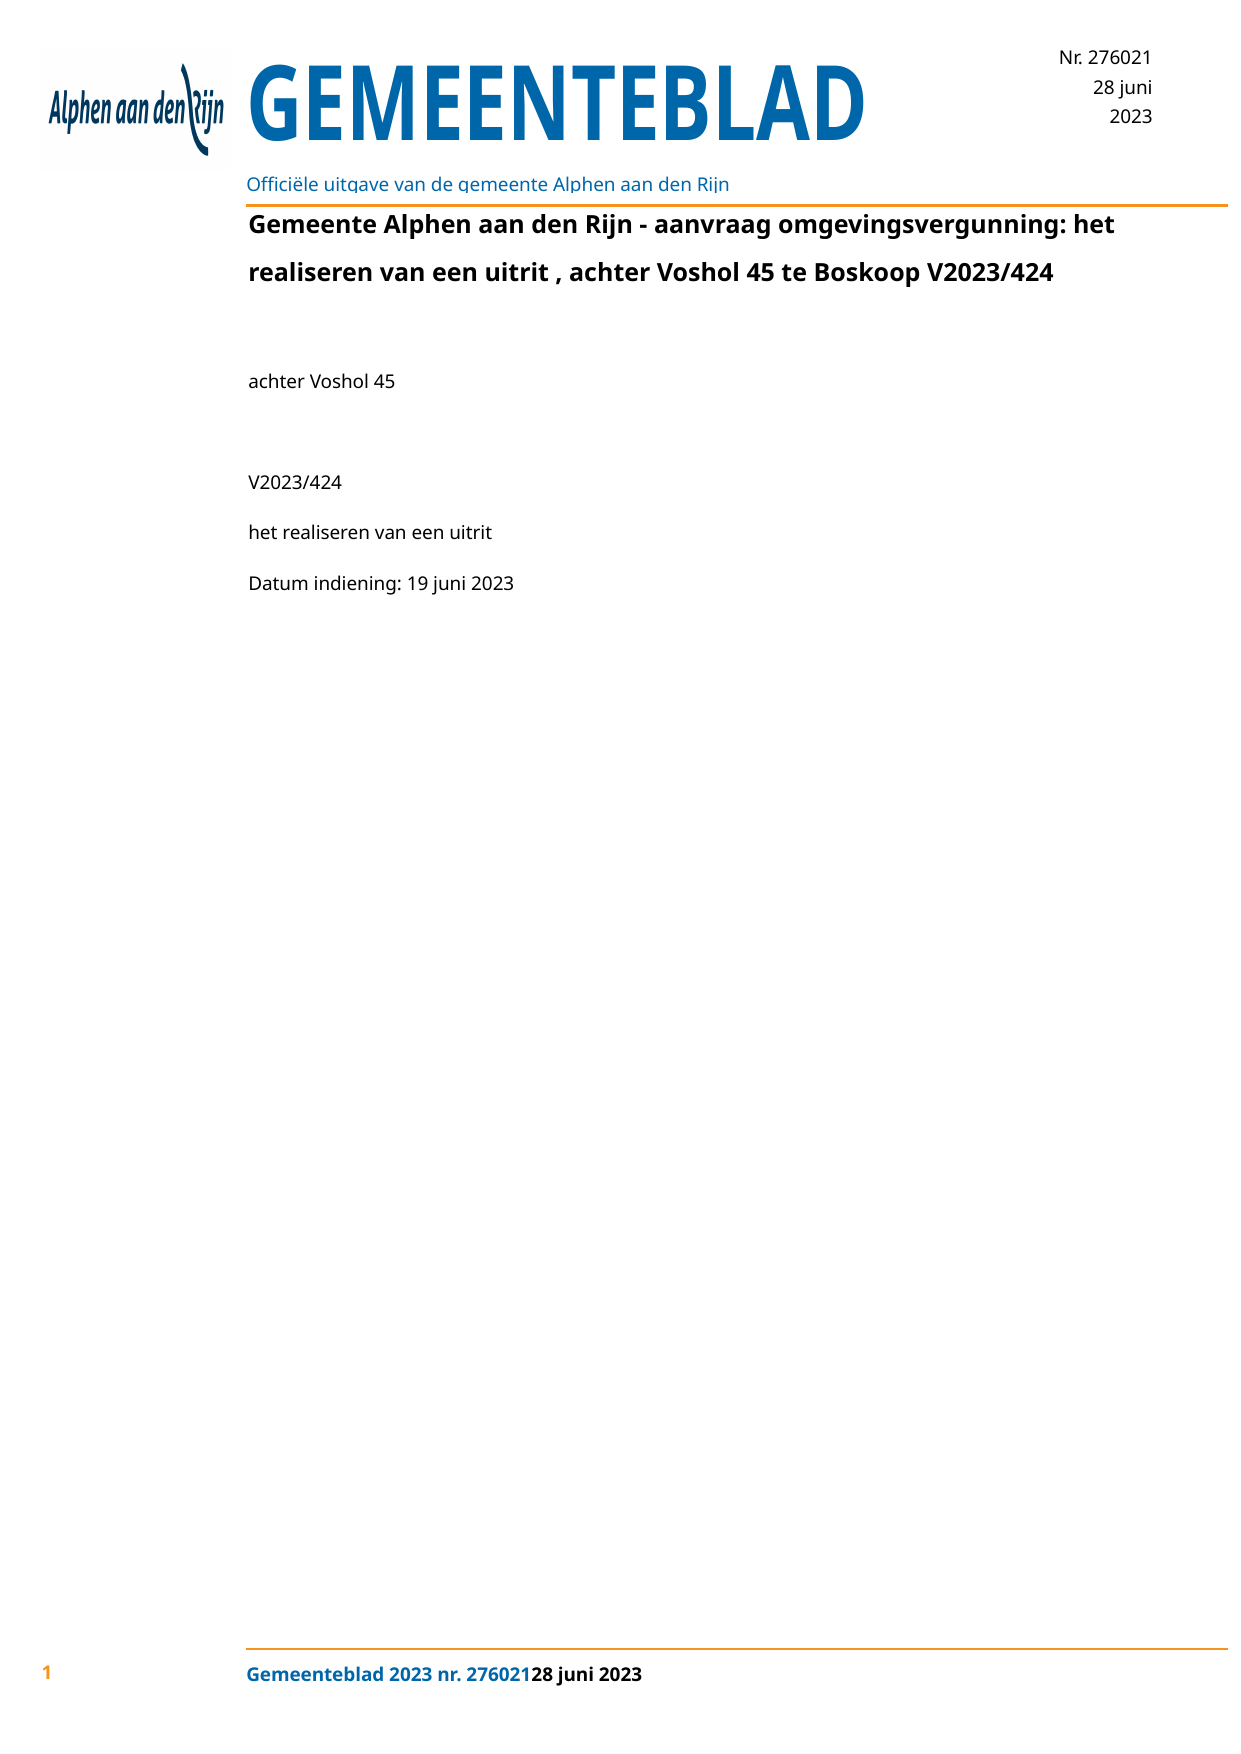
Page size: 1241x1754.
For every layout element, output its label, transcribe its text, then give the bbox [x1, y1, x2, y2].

text het realiseren van een uitrit [248, 519, 1152, 545]
text V2023/424 [248, 469, 1152, 495]
text achter Voshol 45 [248, 368, 1152, 394]
text Gemeente Alphen aan den Rijn - aanvraag omgevingsvergunning: het realiseren van een uitrit , achter Voshol 45 te Boskoop V2023/424 [248, 207, 1152, 288]
text Datum indiening: 19 juni 2023 [248, 570, 1152, 596]
picture [41, 47, 231, 172]
